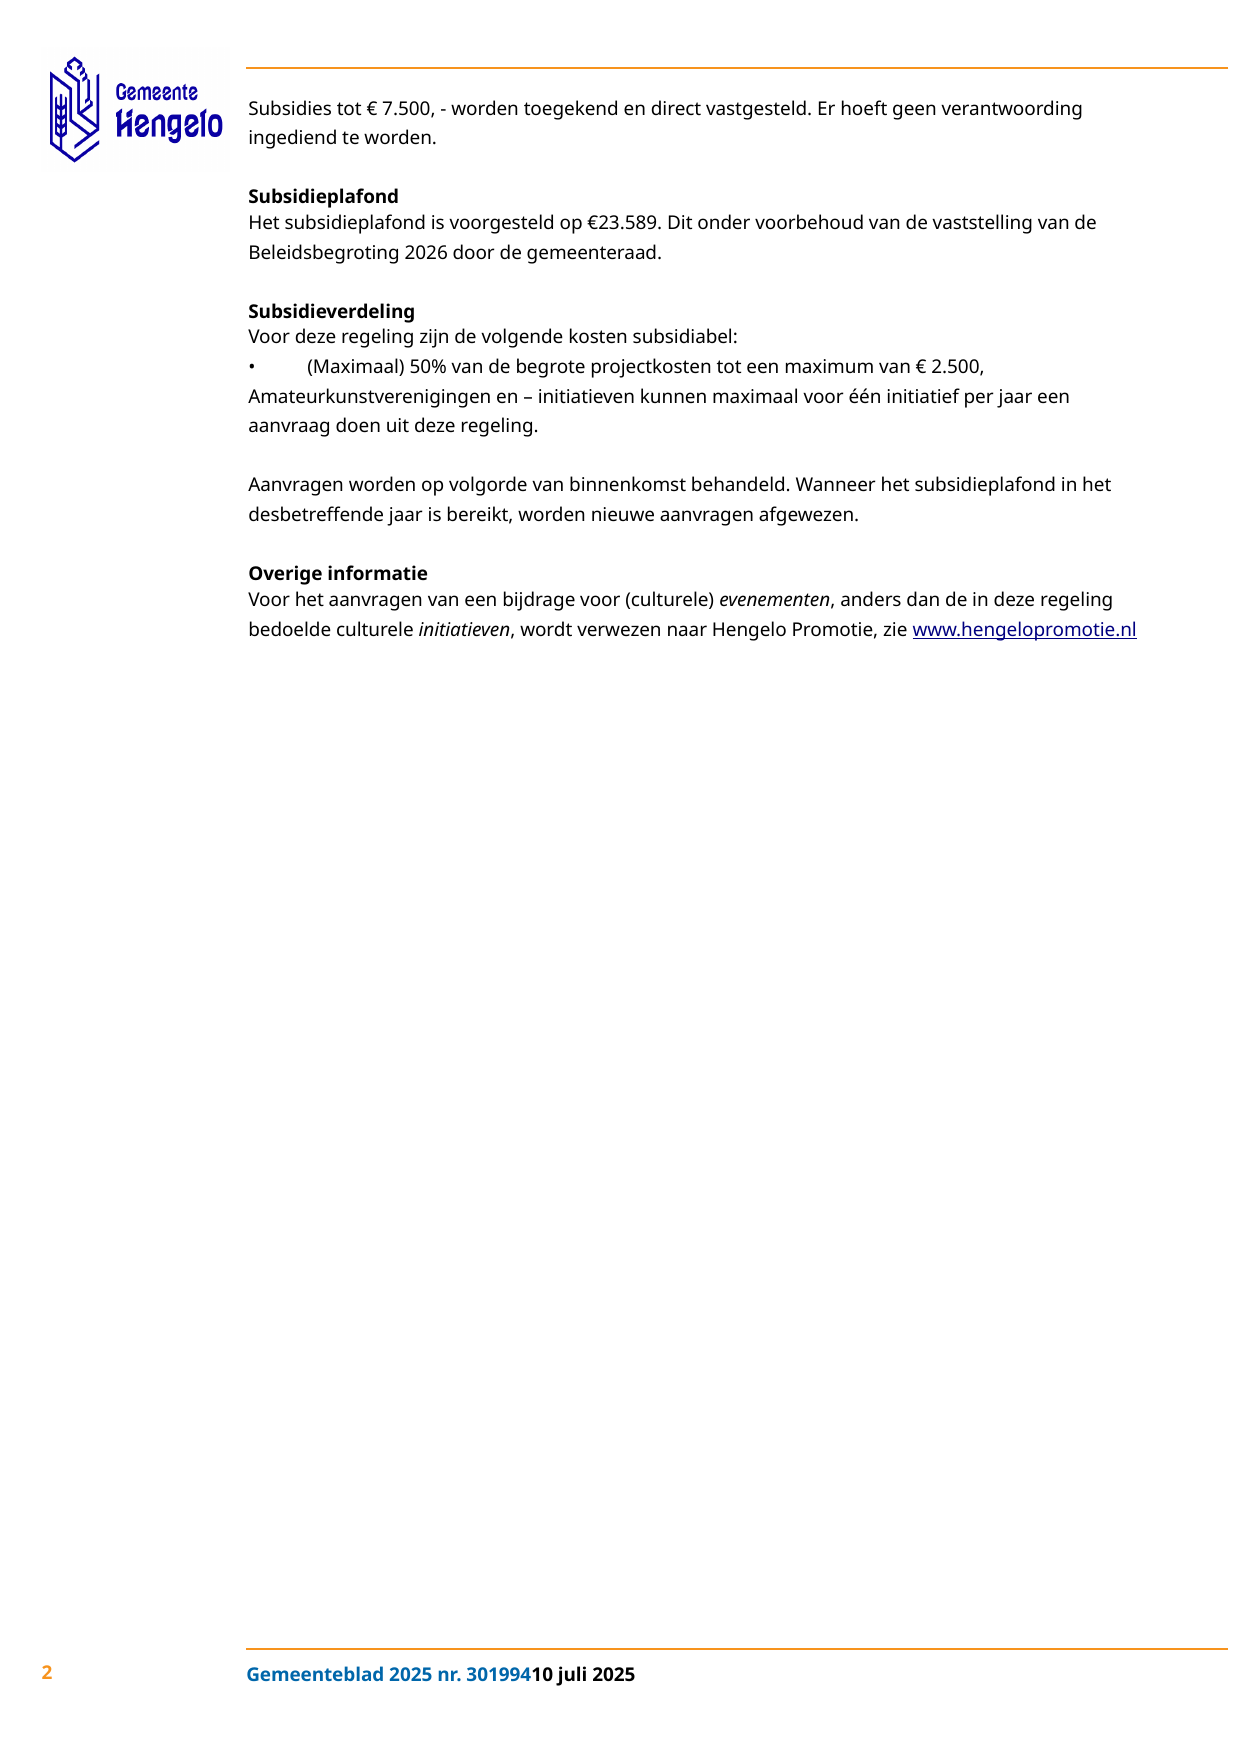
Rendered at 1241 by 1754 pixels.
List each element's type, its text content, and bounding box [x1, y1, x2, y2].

text Voor deze regeling zijn de volgende kosten subsidiabel: [248, 324, 1152, 349]
text Amateurkunstverenigingen en – initiatieven kunnen maximaal voor één initiatief per jaar een aanvraag doen uit deze regeling. [248, 383, 1152, 438]
text Subsidies tot € 7.500, - worden toegekend en direct vastgesteld. Er hoeft geen verantwoording ingediend te worden. [248, 95, 1152, 150]
text Aanvragen worden op volgorde van binnenkomst behandeld. Wanneer het subsidieplafond in het desbetreffende jaar is bereikt, worden nieuwe aanvragen afgewezen. [248, 472, 1152, 527]
picture [41, 47, 231, 172]
text Subsidieverdeling [248, 298, 1152, 324]
text Overige informatie [248, 560, 1152, 586]
text Subsidieplafond [248, 183, 1152, 209]
text Voor het aanvragen van een bijdrage voor (culturele) evenementen, anders dan de in deze regeling bedoelde culturele initiatieven, wordt verwezen naar Hengelo Promotie, zie www.hengelopromotie.nl [248, 586, 1152, 641]
text Het subsidieplafond is voorgesteld op €23.589. Dit onder voorbehoud van de vaststelling van de Beleidsbegroting 2026 door de gemeenteraad. [248, 209, 1152, 264]
list (Maximaal) 50% van de begrote projectkosten tot een maximum van € 2.500, [248, 353, 1152, 379]
